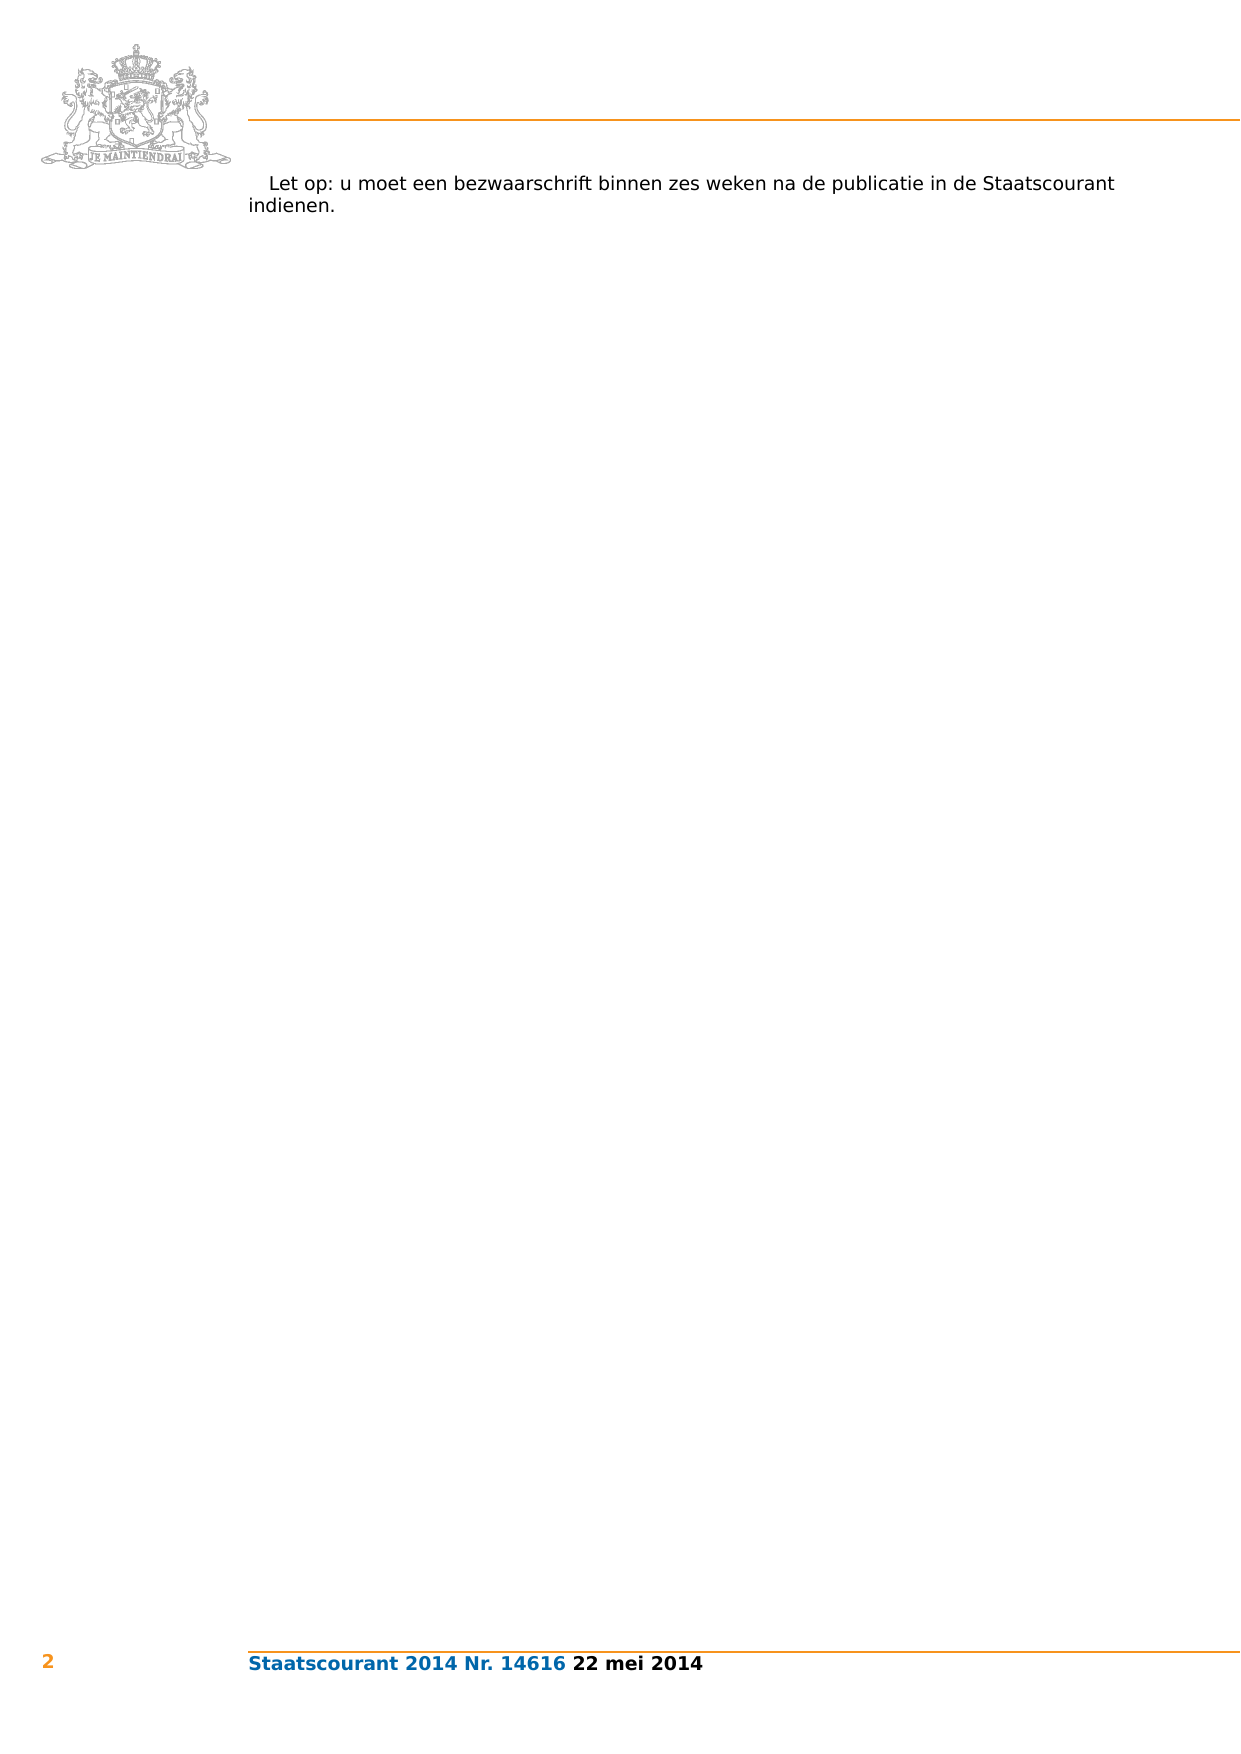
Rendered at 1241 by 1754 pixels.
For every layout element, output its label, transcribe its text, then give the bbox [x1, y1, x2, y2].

picture [41, 44, 231, 169]
text Let op: u moet een bezwaarschrift binnen zes weken na de publicatie in de Staatscourant indienen. [248, 173, 1163, 217]
